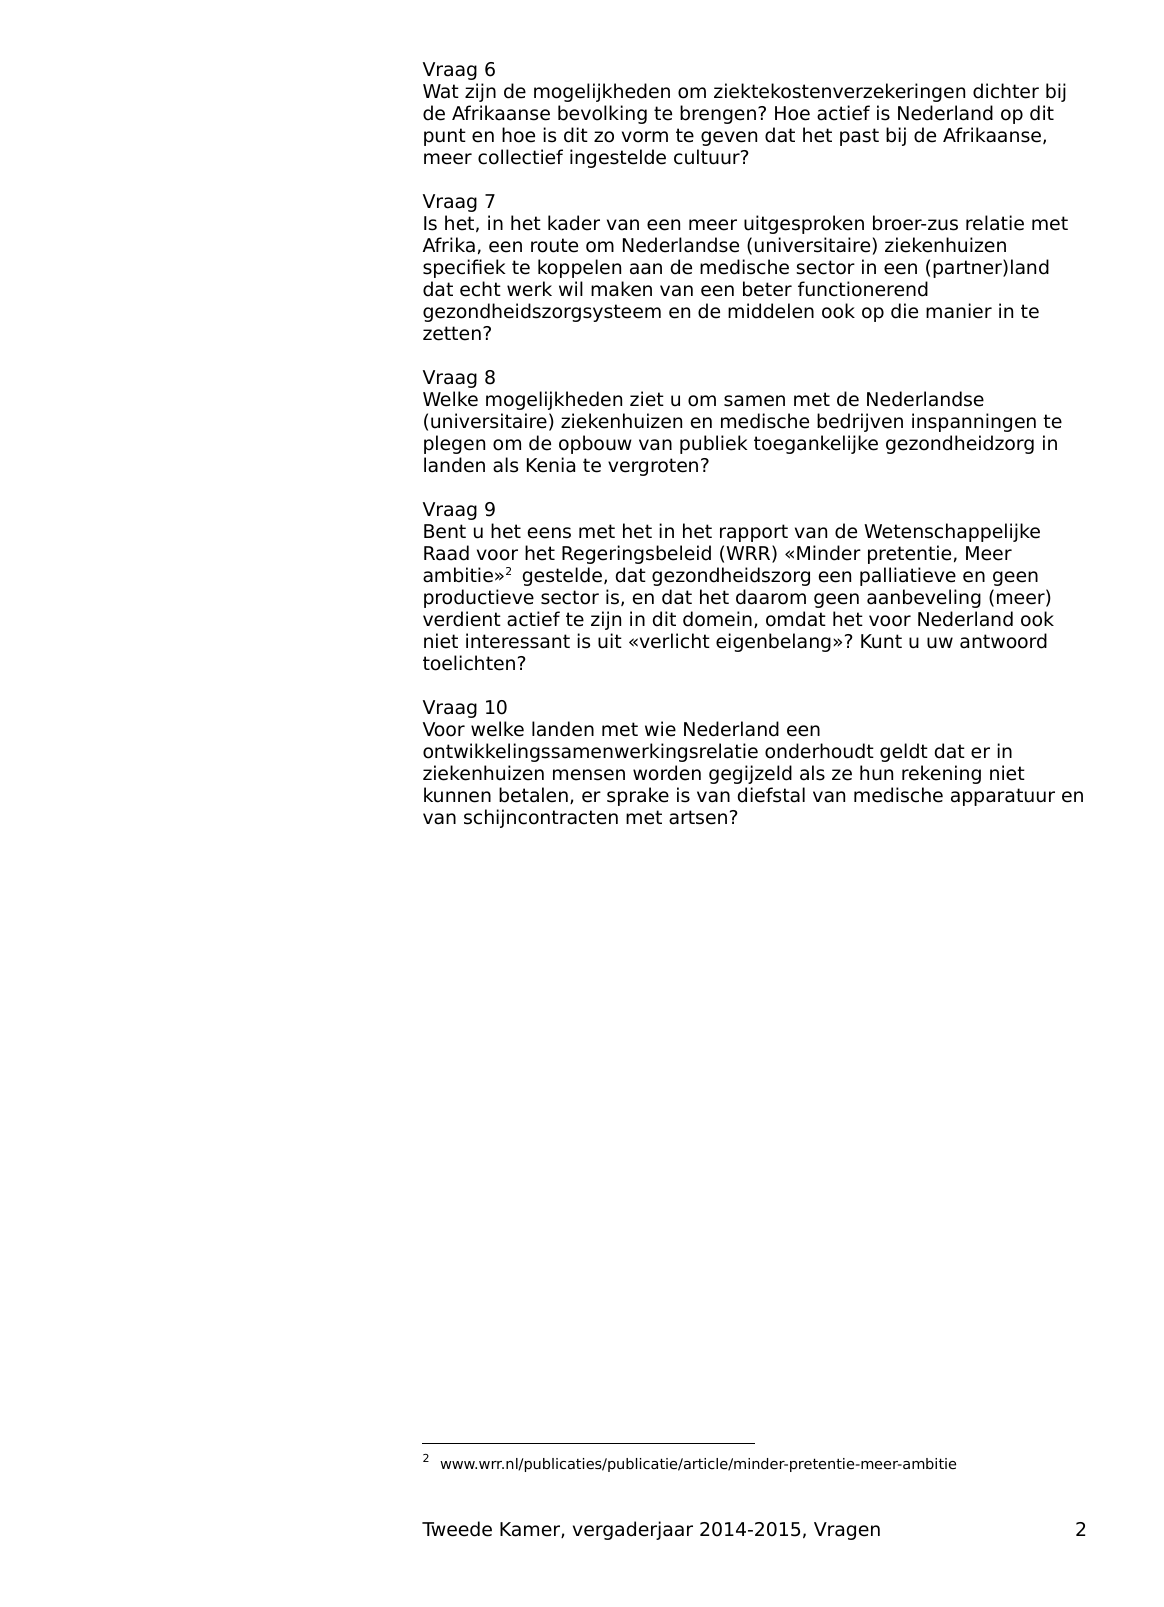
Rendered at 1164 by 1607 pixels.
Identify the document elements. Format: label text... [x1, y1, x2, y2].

text Bent u het eens met het in het rapport van de Wetenschappelijke Raad voor het Regeringsbeleid (WRR) «Minder pretentie, Meer ambitie» gestelde, dat gezondheidszorg een palliatieve en geen productieve sector is, en dat het daarom geen aanbeveling (meer) verdient actief te zijn in dit domein, omdat het voor Nederland ook niet interessant is uit «verlicht eigenbelang»? Kunt u uw antwoord toelichten? [422, 521, 1087, 675]
text Vraag 7 [422, 191, 1087, 213]
text Welke mogelijkheden ziet u om samen met de Nederlandse (universitaire) ziekenhuizen en medische bedrijven inspanningen te plegen om de opbouw van publiek toegankelijke gezondheidzorg in landen als Kenia te vergroten? [422, 389, 1087, 477]
text Vraag 10 [422, 697, 1087, 719]
text Vraag 9 [422, 499, 1087, 521]
text Vraag 8 [422, 367, 1087, 389]
text Vraag 6 [422, 59, 1087, 81]
text www.wrr.nl/publicaties/publicatie/article/minder-pretentie-meer-ambitie [422, 1452, 1087, 1474]
text Is het, in het kader van een meer uitgesproken broer-zus relatie met Afrika, een route om Nederlandse (universitaire) ziekenhuizen specifiek te koppelen aan de medische sector in een (partner)land dat echt werk wil maken van een beter functionerend gezondheidszorgsysteem en de middelen ook op die manier in te zetten? [422, 213, 1087, 345]
text Wat zijn de mogelijkheden om ziektekostenverzekeringen dichter bij de Afrikaanse bevolking te brengen? Hoe actief is Nederland op dit punt en hoe is dit zo vorm te geven dat het past bij de Afrikaanse, meer collectief ingestelde cultuur? [422, 81, 1087, 169]
text Voor welke landen met wie Nederland een ontwikkelingssamenwerkingsrelatie onderhoudt geldt dat er in ziekenhuizen mensen worden gegijzeld als ze hun rekening niet kunnen betalen, er sprake is van diefstal van medische apparatuur en van schijncontracten met artsen? [422, 719, 1087, 829]
